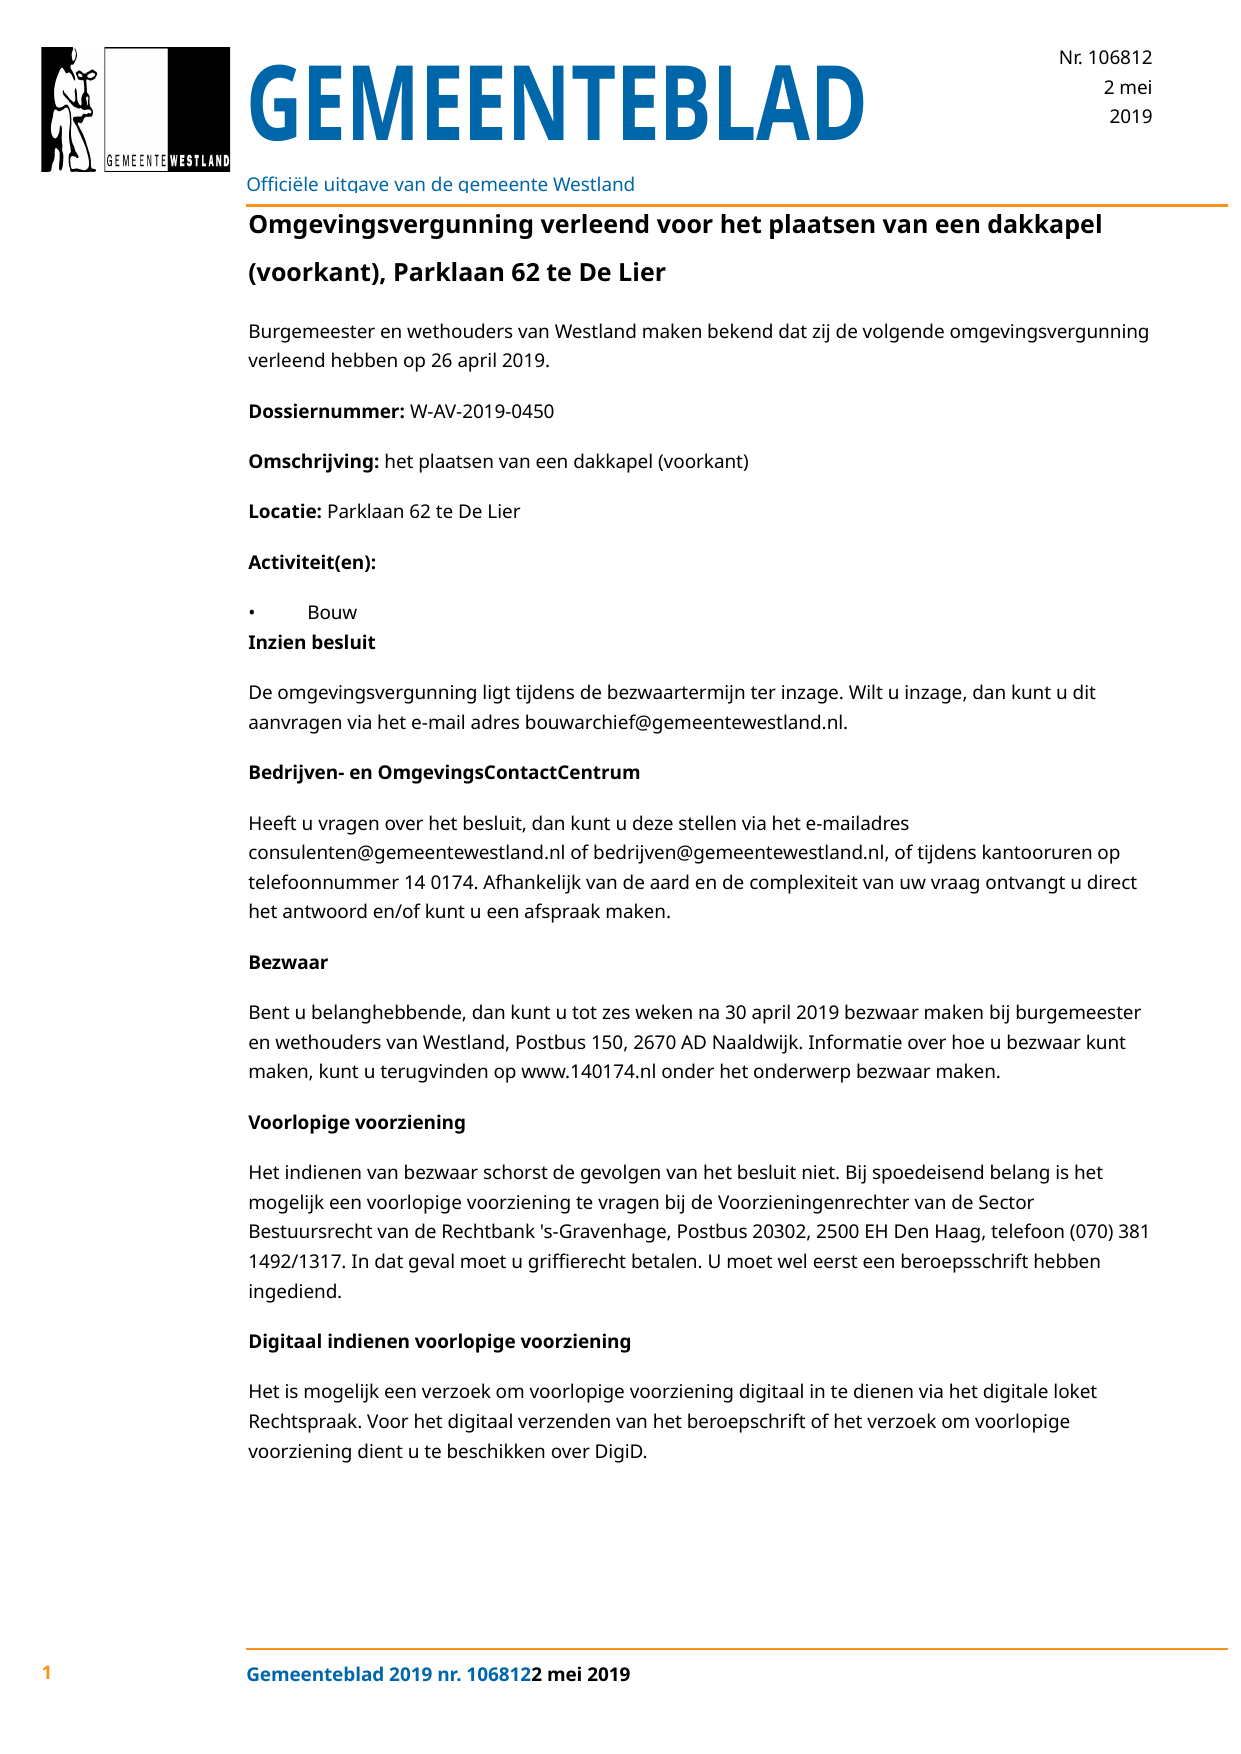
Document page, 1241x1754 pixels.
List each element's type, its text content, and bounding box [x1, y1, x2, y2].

text Locatie: Parklaan 62 te De Lier [248, 499, 1152, 524]
text Heeft u vragen over het besluit, dan kunt u deze stellen via het e-mailadres consulenten@gemeentewestland.nl of bedrijven@gemeentewestland.nl, of tijdens kantooruren op telefoonnummer 14 0174. Afhankelijk van de aard en de complexiteit van uw vraag ontvangt u direct het antwoord en/of kunt u een afspraak maken. [248, 810, 1152, 924]
text Activiteit(en): [248, 549, 1152, 575]
text De omgevingsvergunning ligt tijdens de bezwaartermijn ter inzage. Wilt u inzage, dan kunt u dit aanvragen via het e-mail adres bouwarchief@gemeentewestland.nl. [248, 679, 1152, 735]
text Het is mogelijk een verzoek om voorlopige voorziening digitaal in te dienen via het digitale loket Rechtspraak. Voor het digitaal verzenden van het beroepschrift of het verzoek om voorlopige voorziening dient u te beschikken over DigiD. [248, 1379, 1152, 1464]
picture [41, 47, 231, 172]
text Bedrijven- en OmgevingsContactCentrum [248, 759, 1152, 785]
text Burgemeester en wethouders van Westland maken bekend dat zij de volgende omgevingsvergunning verleend hebben op 26 april 2019. [248, 318, 1152, 373]
text Digitaal indienen voorlopige voorziening [248, 1328, 1152, 1354]
text Het indienen van bezwaar schorst de gevolgen van het besluit niet. Bij spoedeisend belang is het mogelijk een voorlopige voorziening te vragen bij de Voorzieningenrechter van de Sector Bestuursrecht van de Rechtbank 's-Gravenhage, Postbus 20302, 2500 EH Den Haag, telefoon (070) 381 1492/1317. In dat geval moet u griffierecht betalen. U moet wel eerst een beroepsschrift hebben ingediend. [248, 1159, 1152, 1304]
text Omschrijving: het plaatsen van een dakkapel (voorkant) [248, 448, 1152, 474]
text Voorlopige voorziening [248, 1109, 1152, 1135]
list Bouw [248, 599, 1152, 625]
text Inzien besluit [248, 629, 1152, 655]
text Bent u belanghebbende, dan kunt u tot zes weken na 30 april 2019 bezwaar maken bij burgemeester en wethouders van Westland, Postbus 150, 2670 AD Naaldwijk. Informatie over hoe u bezwaar kunt maken, kunt u terugvinden op www.140174.nl onder het onderwerp bezwaar maken. [248, 999, 1152, 1084]
text Bezwaar [248, 949, 1152, 975]
text Omgevingsvergunning verleend voor het plaatsen van een dakkapel (voorkant), Parklaan 62 te De Lier [248, 207, 1152, 288]
text Dossiernummer: W-AV-2019-0450 [248, 398, 1152, 424]
